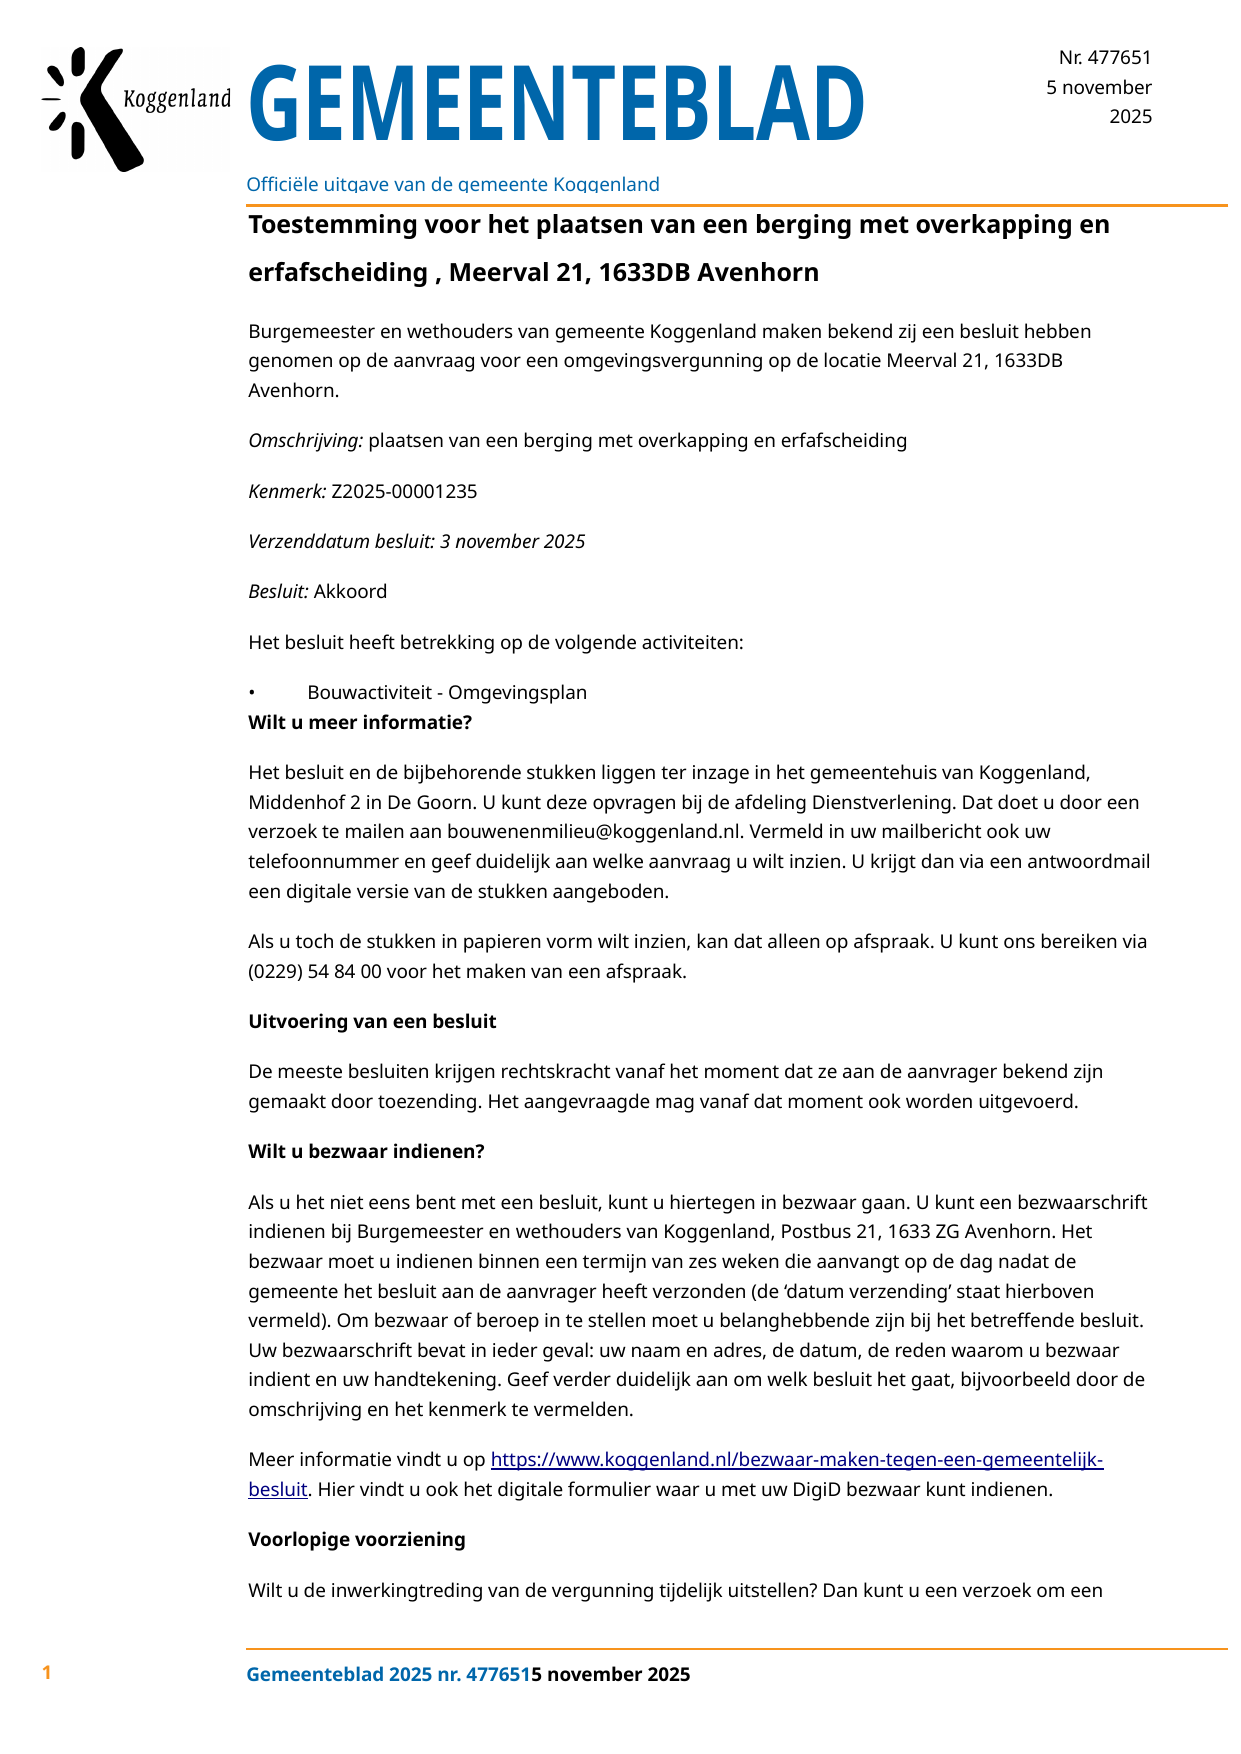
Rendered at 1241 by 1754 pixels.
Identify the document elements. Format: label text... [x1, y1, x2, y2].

text Voorlopige voorziening [248, 1527, 1152, 1552]
text Als u het niet eens bent met een besluit, kunt u hiertegen in bezwaar gaan. U kunt een bezwaarschrift indienen bij Burgemeester en wethouders van Koggenland, Postbus 21, 1633 ZG Avenhorn. Het bezwaar moet u indienen binnen een termijn van zes weken die aanvangt op de dag nadat de gemeente het besluit aan de aanvrager heeft verzonden (de ‘datum verzending’ staat hierboven vermeld). Om bezwaar of beroep in te stellen moet u belanghebbende zijn bij het betreffende besluit. Uw bezwaarschrift bevat in ieder geval: uw naam en adres, de datum, de reden waarom u bezwaar indient en uw handtekening. Geef verder duidelijk aan om welk besluit het gaat, bijvoorbeeld door de omschrijving en het kenmerk te vermelden. [248, 1189, 1152, 1422]
text Uitvoering van een besluit [248, 1008, 1152, 1034]
text Wilt u de inwerkingtreding van de vergunning tijdelijk uitstellen? Dan kunt u een verzoek om een [248, 1577, 1152, 1603]
text Burgemeester en wethouders van gemeente Koggenland maken bekend zij een besluit hebben genomen op de aanvraag voor een omgevingsvergunning op de locatie Meerval 21, 1633DB Avenhorn. [248, 318, 1152, 403]
text Wilt u meer informatie? [248, 709, 1152, 735]
picture [41, 47, 231, 172]
text De meeste besluiten krijgen rechtskracht vanaf het moment dat ze aan de aanvrager bekend zijn gemaakt door toezending. Het aangevraagde mag vanaf dat moment ook worden uitgevoerd. [248, 1059, 1152, 1114]
text Het besluit heeft betrekking op de volgende activiteiten: [248, 629, 1152, 655]
text Besluit: Akkoord [248, 579, 1152, 604]
text Het besluit en de bijbehorende stukken liggen ter inzage in het gemeentehuis van Koggenland, Middenhof 2 in De Goorn. U kunt deze opvragen bij de afdeling Dienstverlening. Dat doet u door een verzoek te mailen aan bouwenenmilieu@koggenland.nl. Vermeld in uw mailbericht ook uw telefoonnummer en geef duidelijk aan welke aanvraag u wilt inzien. U krijgt dan via een antwoordmail een digitale versie van de stukken aangeboden. [248, 759, 1152, 904]
text Toestemming voor het plaatsen van een berging met overkapping en erfafscheiding , Meerval 21, 1633DB Avenhorn [248, 207, 1152, 288]
text Omschrijving: plaatsen van een berging met overkapping en erfafscheiding [248, 427, 1152, 453]
text Kenmerk: Z2025-00001235 [248, 478, 1152, 504]
text Wilt u bezwaar indienen? [248, 1139, 1152, 1164]
text Verzenddatum besluit: 3 november 2025 [248, 528, 1152, 554]
text Meer informatie vindt u op https://www.koggenland.nl/bezwaar-maken-tegen-een-gemeentelijk-besluit. Hier vindt u ook het digitale formulier waar u met uw DigiD bezwaar kunt indienen. [248, 1447, 1152, 1502]
list Bouwactiviteit - Omgevingsplan [248, 679, 1152, 705]
text Als u toch de stukken in papieren vorm wilt inzien, kan dat alleen op afspraak. U kunt ons bereiken via (0229) 54 84 00 voor het maken van een afspraak. [248, 928, 1152, 984]
